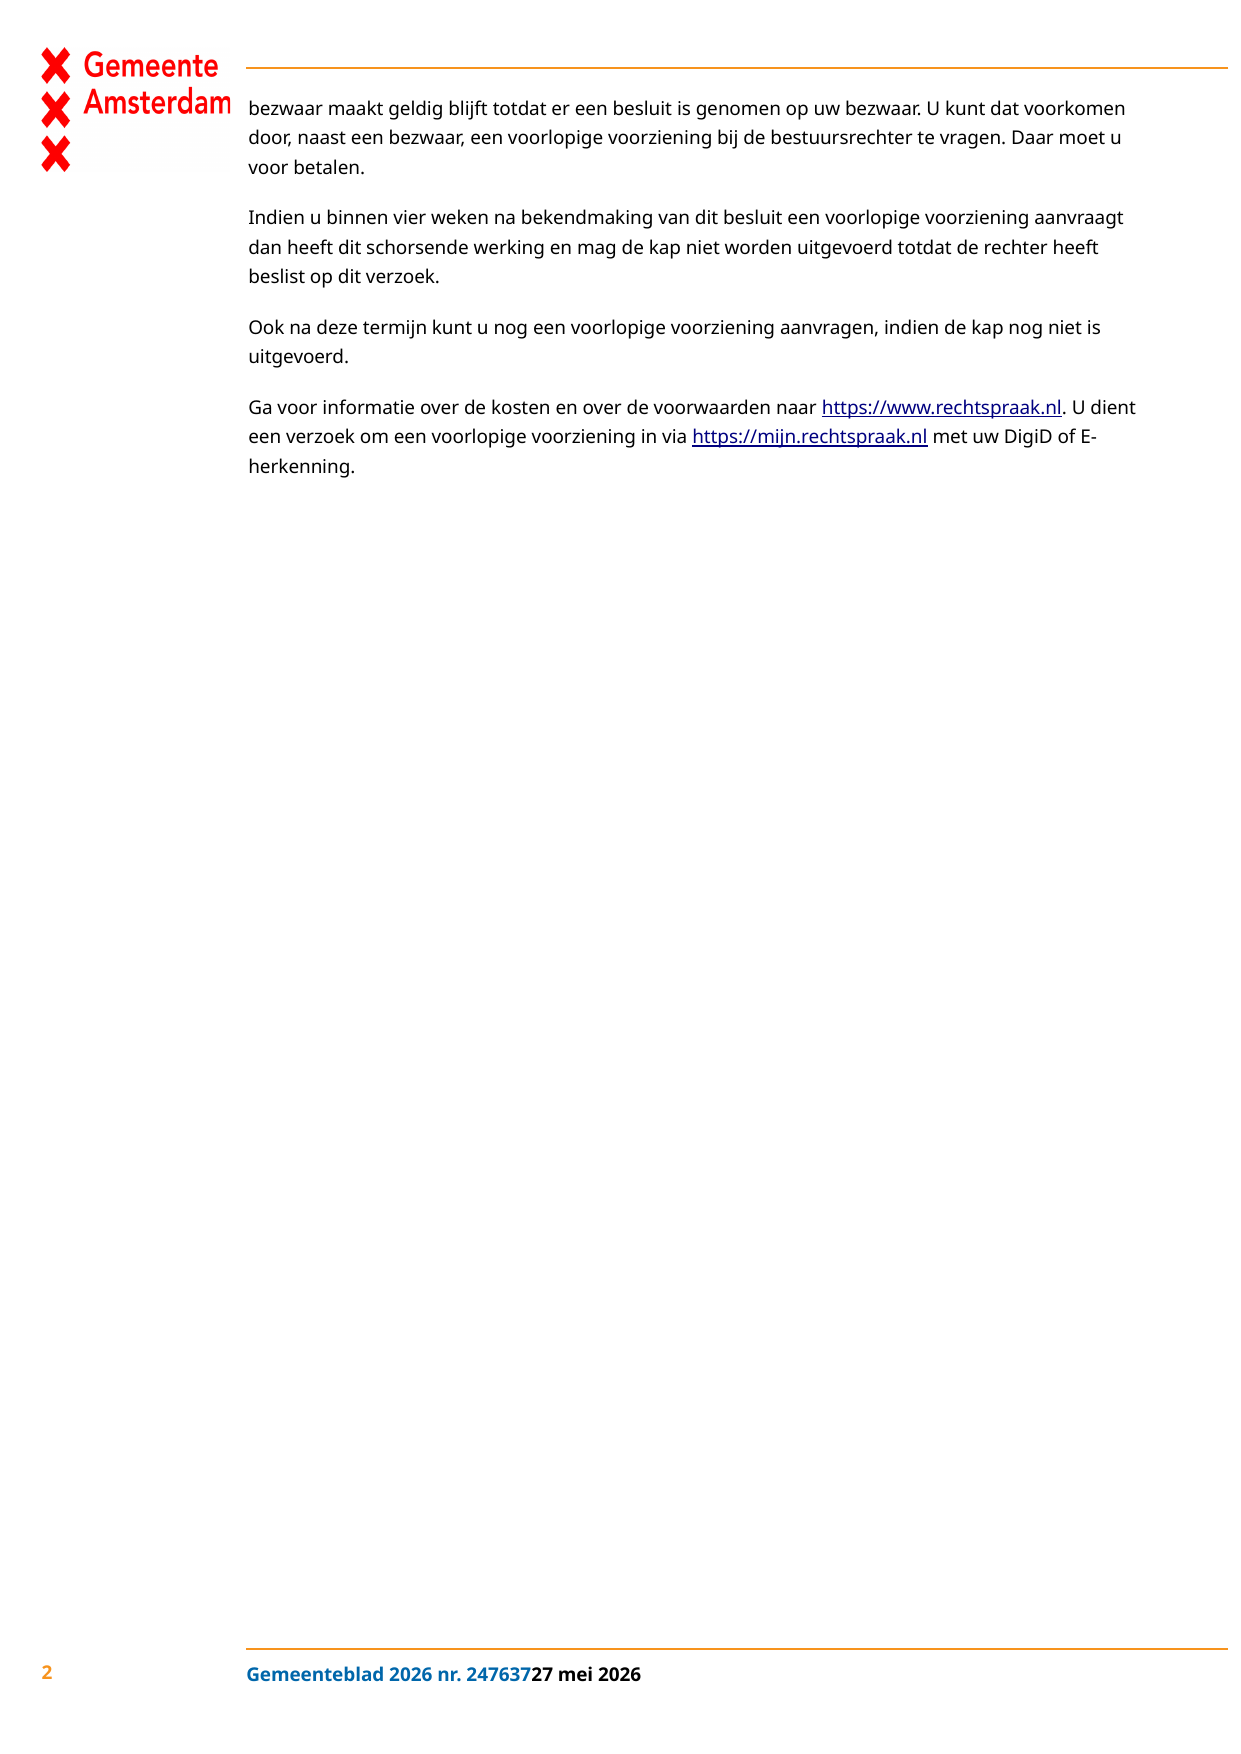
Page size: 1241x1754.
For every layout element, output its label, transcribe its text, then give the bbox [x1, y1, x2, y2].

text Ga voor informatie over de kosten en over de voorwaarden naar https://www.rechtspraak.nl. U dient een verzoek om een voorlopige voorziening in via https://mijn.rechtspraak.nl met uw DigiD of E-herkenning. [248, 394, 1152, 479]
text Ook na deze termijn kunt u nog een voorlopige voorziening aanvragen, indien de kap nog niet is uitgevoerd. [248, 314, 1152, 369]
text bezwaar maakt geldig blijft totdat er een besluit is genomen op uw bezwaar. U kunt dat voorkomen door, naast een bezwaar, een voorlopige voorziening bij de bestuursrechter te vragen. Daar moet u voor betalen. [248, 95, 1152, 180]
picture [41, 47, 231, 172]
text Indien u binnen vier weken na bekendmaking van dit besluit een voorlopige voorziening aanvraagt dan heeft dit schorsende werking en mag de kap niet worden uitgevoerd totdat de rechter heeft beslist op dit verzoek. [248, 204, 1152, 289]
